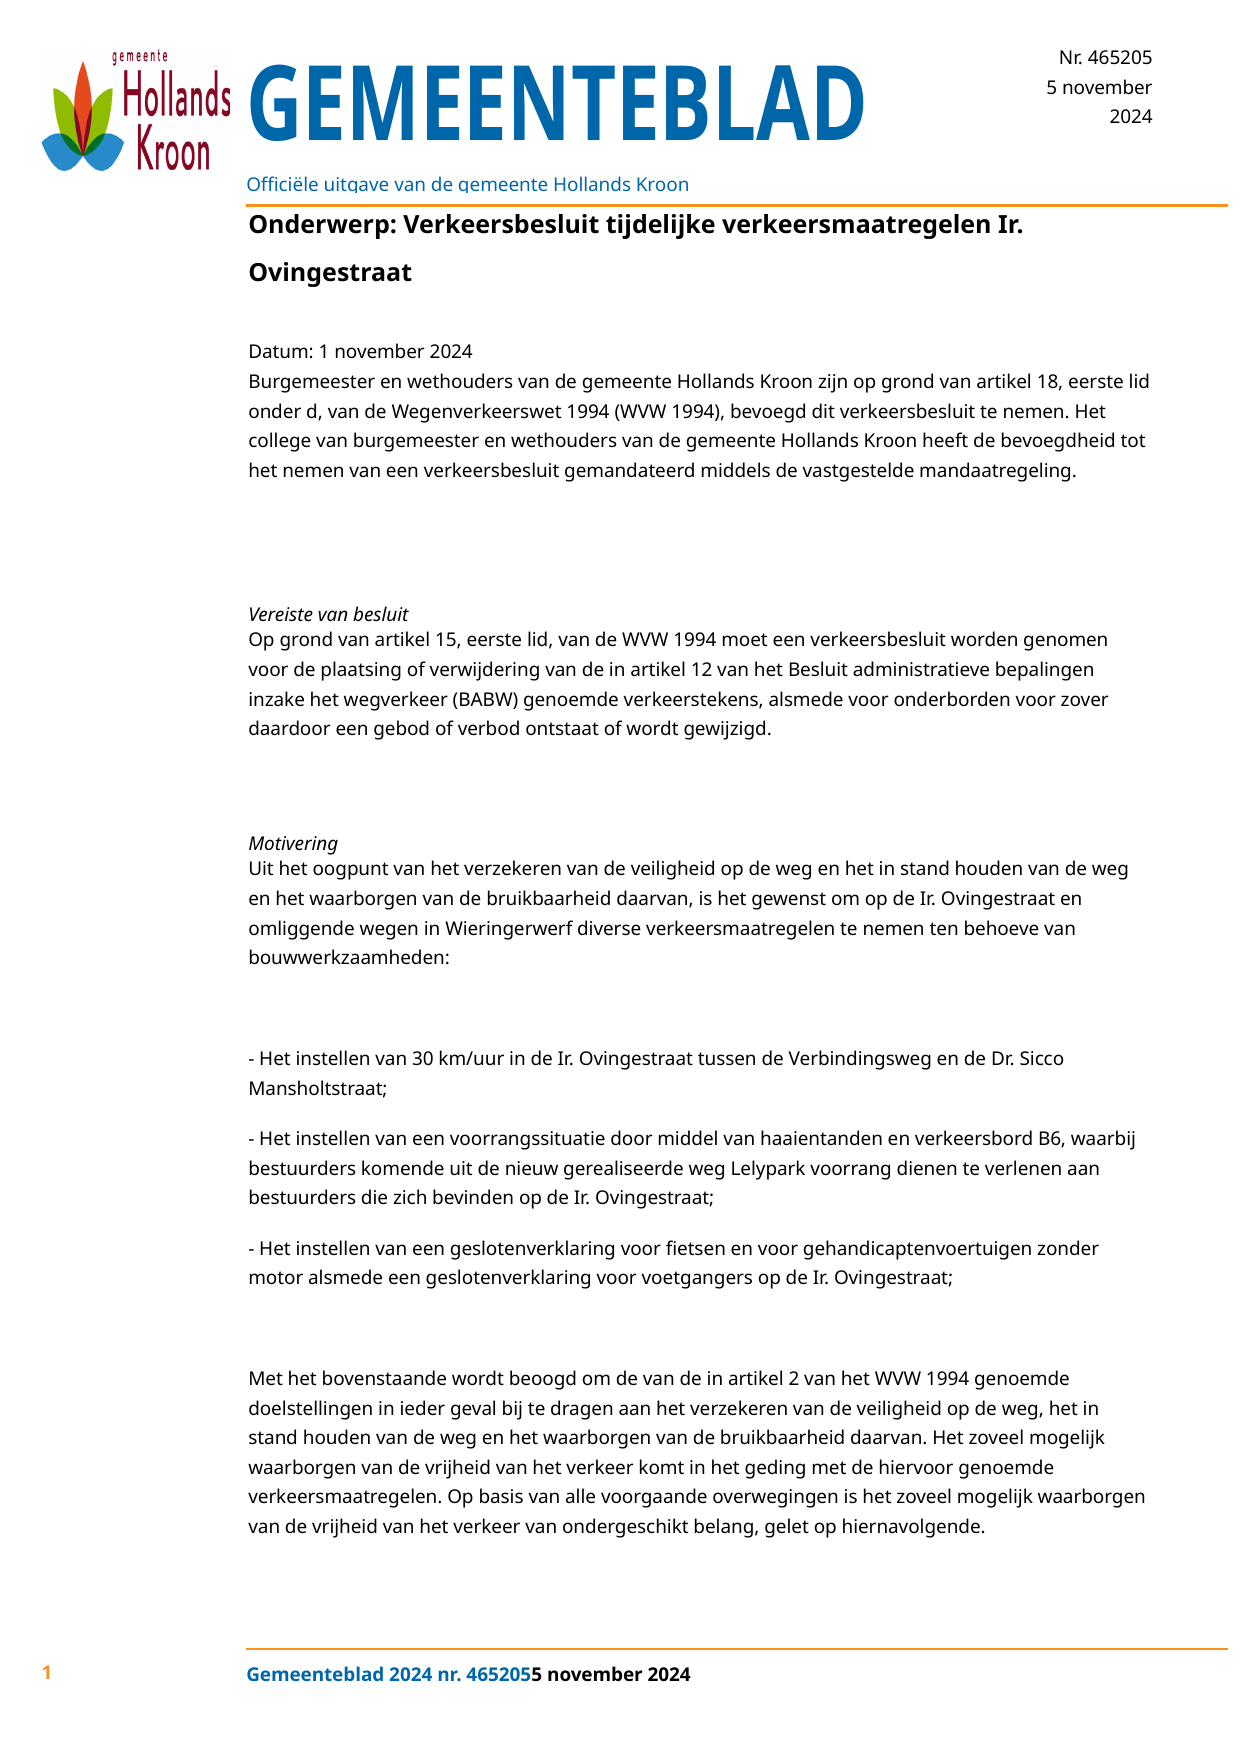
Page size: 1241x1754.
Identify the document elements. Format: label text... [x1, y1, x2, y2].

text Vereiste van besluit [248, 601, 1152, 627]
text - Het instellen van 30 km/uur in de Ir. Ovingestraat tussen de Verbindingsweg en de Dr. Sicco Mansholtstraat; [248, 1045, 1152, 1100]
picture [41, 47, 231, 172]
text Op grond van artikel 15, eerste lid, van de WVW 1994 moet een verkeersbesluit worden genomen voor de plaatsing of verwijdering van de in artikel 12 van het Besluit administratieve bepalingen inzake het wegverkeer (BABW) genoemde verkeerstekens, alsmede voor onderborden voor zover daardoor een gebod of verbod ontstaat of wordt gewijzigd. [248, 627, 1152, 741]
text Onderwerp: Verkeersbesluit tijdelijke verkeersmaatregelen Ir. Ovingestraat [248, 207, 1152, 288]
text Motivering [248, 830, 1152, 856]
text - Het instellen van een geslotenverklaring voor fietsen en voor gehandicaptenvoertuigen zonder motor alsmede een geslotenverklaring voor voetgangers op de Ir. Ovingestraat; [248, 1235, 1152, 1290]
text Uit het oogpunt van het verzekeren van de veiligheid op de weg en het in stand houden van de weg en het waarborgen van de bruikbaarheid daarvan, is het gewenst om op de Ir. Ovingestraat en omliggende wegen in Wieringerwerf diverse verkeersmaatregelen te nemen ten behoeve van bouwwerkzaamheden: [248, 856, 1152, 970]
text - Het instellen van een voorrangssituatie door middel van haaientanden en verkeersbord B6, waarbij bestuurders komende uit de nieuw gerealiseerde weg Lelypark voorrang dienen te verlenen aan bestuurders die zich bevinden op de Ir. Ovingestraat; [248, 1125, 1152, 1210]
text Datum: 1 november 2024 [248, 339, 1152, 364]
text Met het bovenstaande wordt beoogd om de van de in artikel 2 van het WVW 1994 genoemde doelstellingen in ieder geval bij te dragen aan het verzekeren van de veiligheid op de weg, het in stand houden van de weg en het waarborgen van de bruikbaarheid daarvan. Het zoveel mogelijk waarborgen van de vrijheid van het verkeer komt in het geding met de hiervoor genoemde verkeersmaatregelen. Op basis van alle voorgaande overwegingen is het zoveel mogelijk waarborgen van de vrijheid van het verkeer van ondergeschikt belang, gelet op hiernavolgende. [248, 1365, 1152, 1539]
text Burgemeester en wethouders van de gemeente Hollands Kroon zijn op grond van artikel 18, eerste lid onder d, van de Wegenverkeerswet 1994 (WVW 1994), bevoegd dit verkeersbesluit te nemen. Het college van burgemeester en wethouders van de gemeente Hollands Kroon heeft de bevoegdheid tot het nemen van een verkeersbesluit gemandateerd middels de vastgestelde mandaatregeling. [248, 368, 1152, 483]
